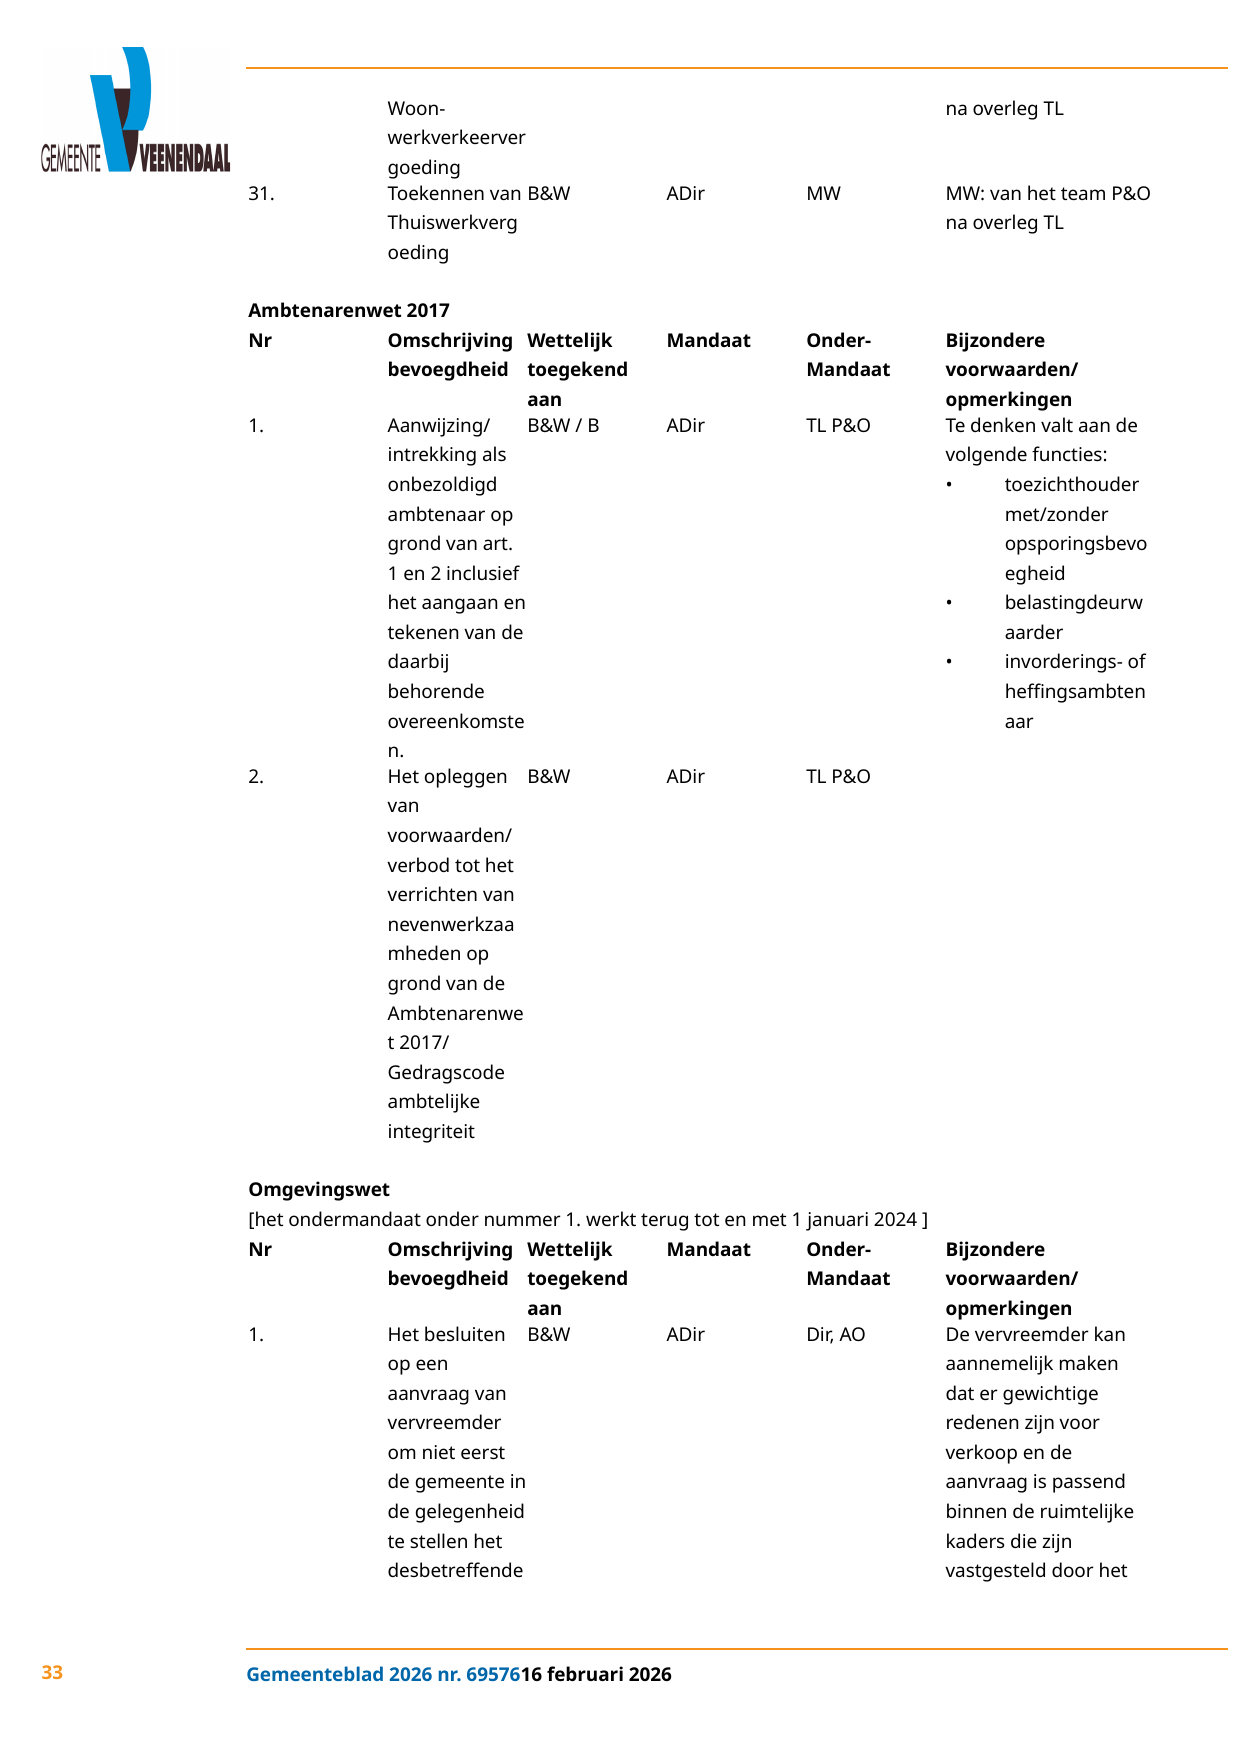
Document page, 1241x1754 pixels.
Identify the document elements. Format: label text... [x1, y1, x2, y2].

table_cell MW [806, 180, 945, 264]
table_cell MW: van het team P&O na overleg TL [945, 180, 1152, 264]
table_header Mandaat [666, 327, 806, 412]
picture [41, 47, 130, 172]
table_cell 1. [248, 412, 387, 763]
table_cell Het opleggen van voorwaarden/ verbod tot het verrichten van nevenwerkzaamheden op grond van de Ambtenarenwet 2017/ Gedragscode ambtelijke integriteit [388, 763, 527, 1144]
table_header Bijzondere voorwaarden/ opmerkingen [945, 327, 1152, 412]
table_header Omschrijving bevoegdheid [388, 327, 527, 412]
table_cell [666, 95, 806, 180]
table_cell [806, 95, 945, 180]
table_cell Aanwijzing/intrekking als onbezoldigd ambtenaar op grond van art. 1 en 2 inclusief het aangaan en tekenen van de daarbij behorende overeenkomsten. [388, 412, 527, 763]
table_cell De vervreemder kan aannemelijk maken dat er gewichtige redenen zijn voor verkoop en de aanvraag is passend binnen de ruimtelijke kaders die zijn vastgesteld door het [945, 1321, 1152, 1583]
picture [123, 47, 231, 172]
table_cell B&W / B [527, 412, 666, 763]
table_cell B&W [527, 763, 666, 1144]
table_cell [248, 95, 387, 180]
table_cell TL P&O [806, 412, 945, 763]
table_header Mandaat [666, 1236, 806, 1321]
table_header Nr [248, 327, 387, 412]
table_cell Toekennen van Thuiswerkvergoeding [388, 180, 527, 264]
table_cell B&W [527, 180, 666, 264]
table_cell [527, 95, 666, 180]
table_cell [945, 763, 1152, 1144]
table_cell Te denken valt aan de volgende functies: toezichthouder met/zonder opsporingsbevoegheid belastingdeurwaarder invorderings- of heffingsambtenaar [945, 412, 1152, 763]
table_cell Dir, AO [806, 1321, 945, 1583]
table_cell ADir [666, 763, 806, 1144]
table_cell ADir [666, 1321, 806, 1583]
text Omgevingswet [248, 1177, 1152, 1202]
table_cell na overleg TL [945, 95, 1152, 180]
table_header Omschrijving bevoegdheid [388, 1236, 527, 1321]
table_header Onder- Mandaat [806, 327, 945, 412]
table_header Wettelijk toegekend aan [527, 1236, 666, 1321]
text Ambtenarenwet 2017 [248, 297, 1152, 323]
table_cell TL P&O [806, 763, 945, 1144]
table_header Wettelijk toegekend aan [527, 327, 666, 412]
table_cell 2. [248, 763, 387, 1144]
text [het ondermandaat onder nummer 1. werkt terug tot en met 1 januari 2024 ] [248, 1206, 1152, 1232]
table_header Onder- Mandaat [806, 1236, 945, 1321]
table_header Bijzondere voorwaarden/ opmerkingen [945, 1236, 1152, 1321]
table_cell 1. [248, 1321, 387, 1583]
table_cell Woon-werkverkeervergoeding [388, 95, 527, 180]
table_cell Het besluiten op een aanvraag van vervreemder om niet eerst de gemeente in de gelegenheid te stellen het desbetreffende [388, 1321, 527, 1583]
table_cell ADir [666, 412, 806, 763]
table_cell [248, 180, 387, 264]
table_header Nr [248, 1236, 387, 1321]
table_cell B&W [527, 1321, 666, 1583]
table_cell ADir [666, 180, 806, 264]
